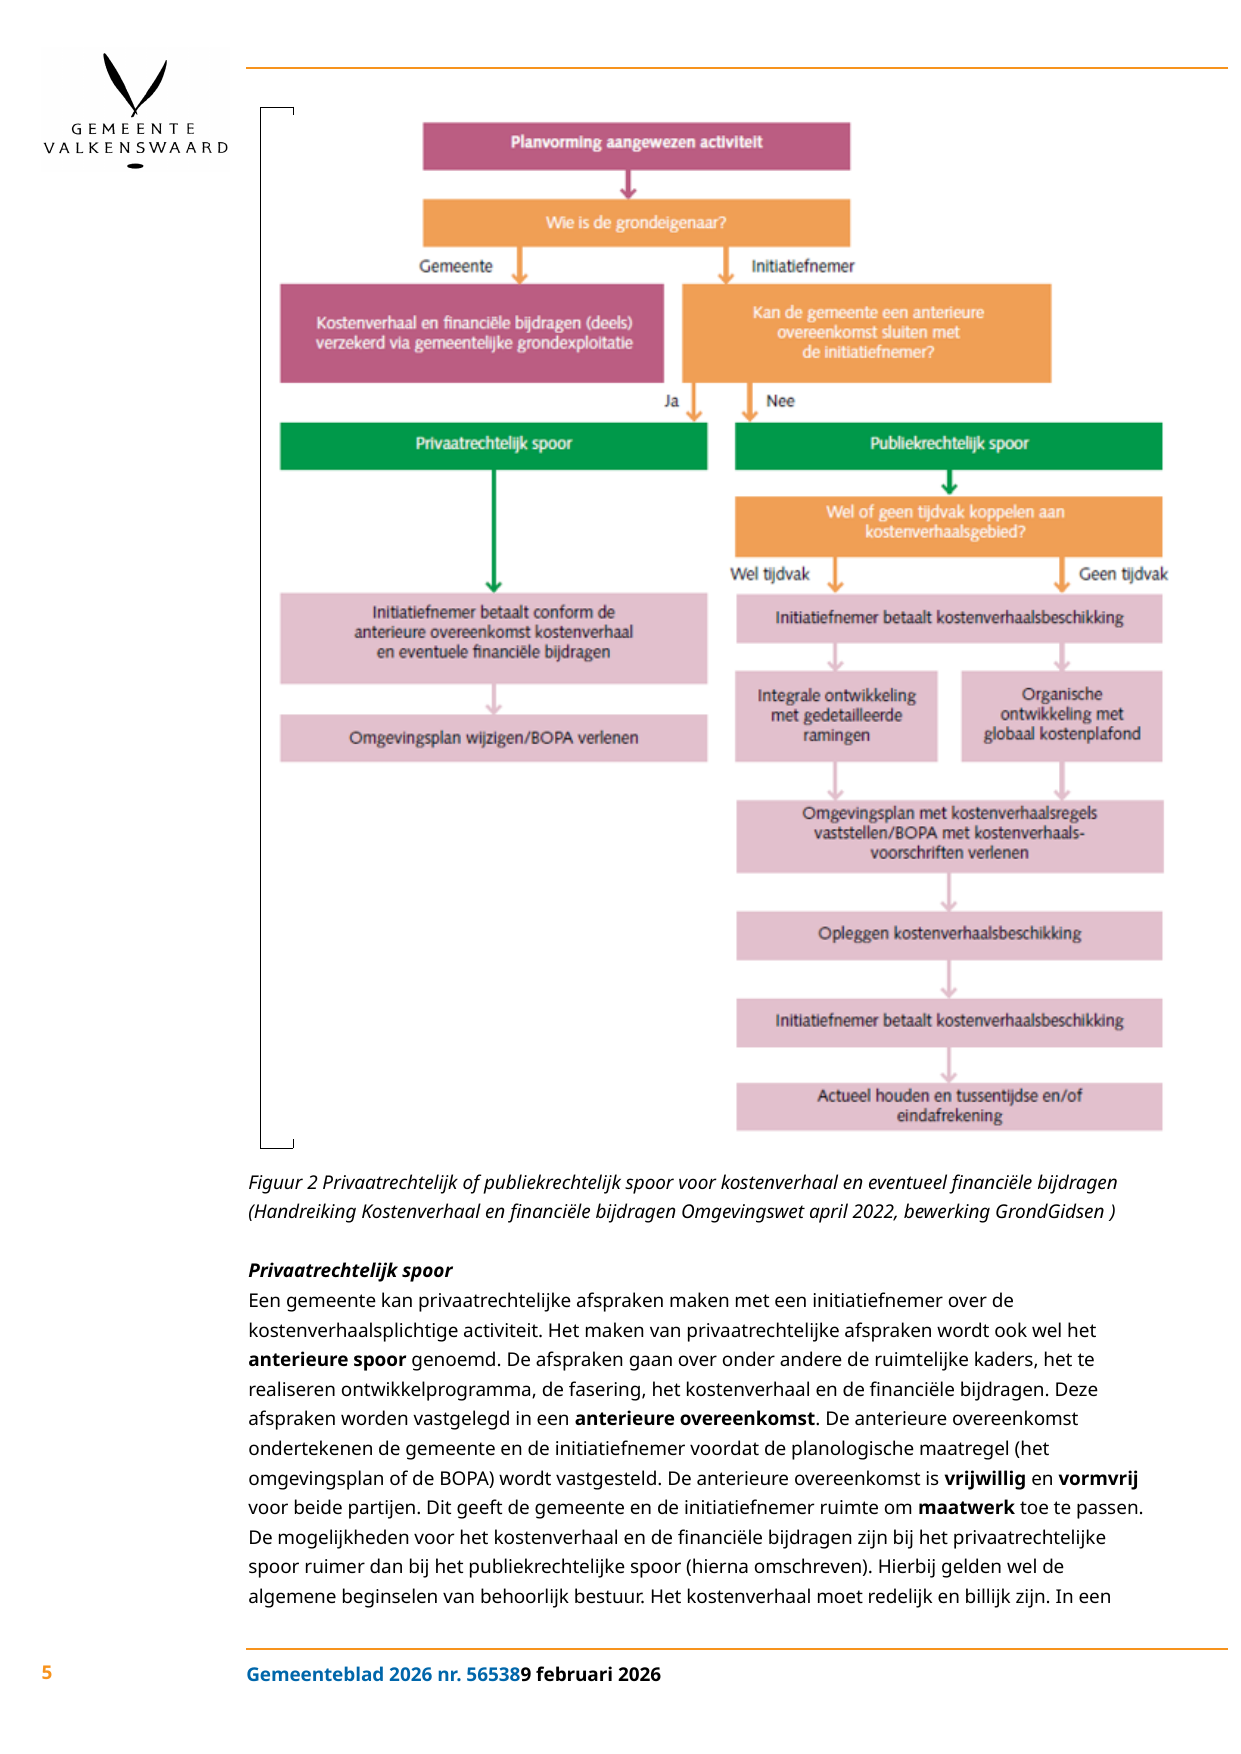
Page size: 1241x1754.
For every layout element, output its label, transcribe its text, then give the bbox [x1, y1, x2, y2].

text Figuur 2 Privaatrechtelijk of publiekrechtelijk spoor voor kostenverhaal en eventueel financiële bijdragen (Handreiking Kostenverhaal en financiële bijdragen Omgevingswet april 2022, bewerking GrondGidsen ) [248, 1169, 1152, 1224]
text Privaatrechtelijk spoor [248, 1258, 1152, 1283]
picture [41, 47, 231, 172]
picture [268, 115, 1173, 1139]
text Een gemeente kan privaatrechtelijke afspraken maken met een initiatiefnemer over de kostenverhaalsplichtige activiteit. Het maken van privaatrechtelijke afspraken wordt ook wel het anterieure spoor genoemd. De afspraken gaan over onder andere de ruimtelijke kaders, het te realiseren ontwikkelprogramma, de fasering, het kostenverhaal en de financiële bijdragen. Deze afspraken worden vastgelegd in een anterieure overeenkomst. De anterieure overeenkomst ondertekenen de gemeente en de initiatiefnemer voordat de planologische maatregel (het omgevingsplan of de BOPA) wordt vastgesteld. De anterieure overeenkomst is vrijwillig en vormvrij voor beide partijen. Dit geeft de gemeente en de initiatiefnemer ruimte om maatwerk toe te passen. De mogelijkheden voor het kostenverhaal en de financiële bijdragen zijn bij het privaatrechtelijke spoor ruimer dan bij het publiekrechtelijke spoor (hierna omschreven). Hierbij gelden wel de algemene beginselen van behoorlijk bestuur. Het kostenverhaal moet redelijk en billijk zijn. In een [248, 1287, 1152, 1609]
